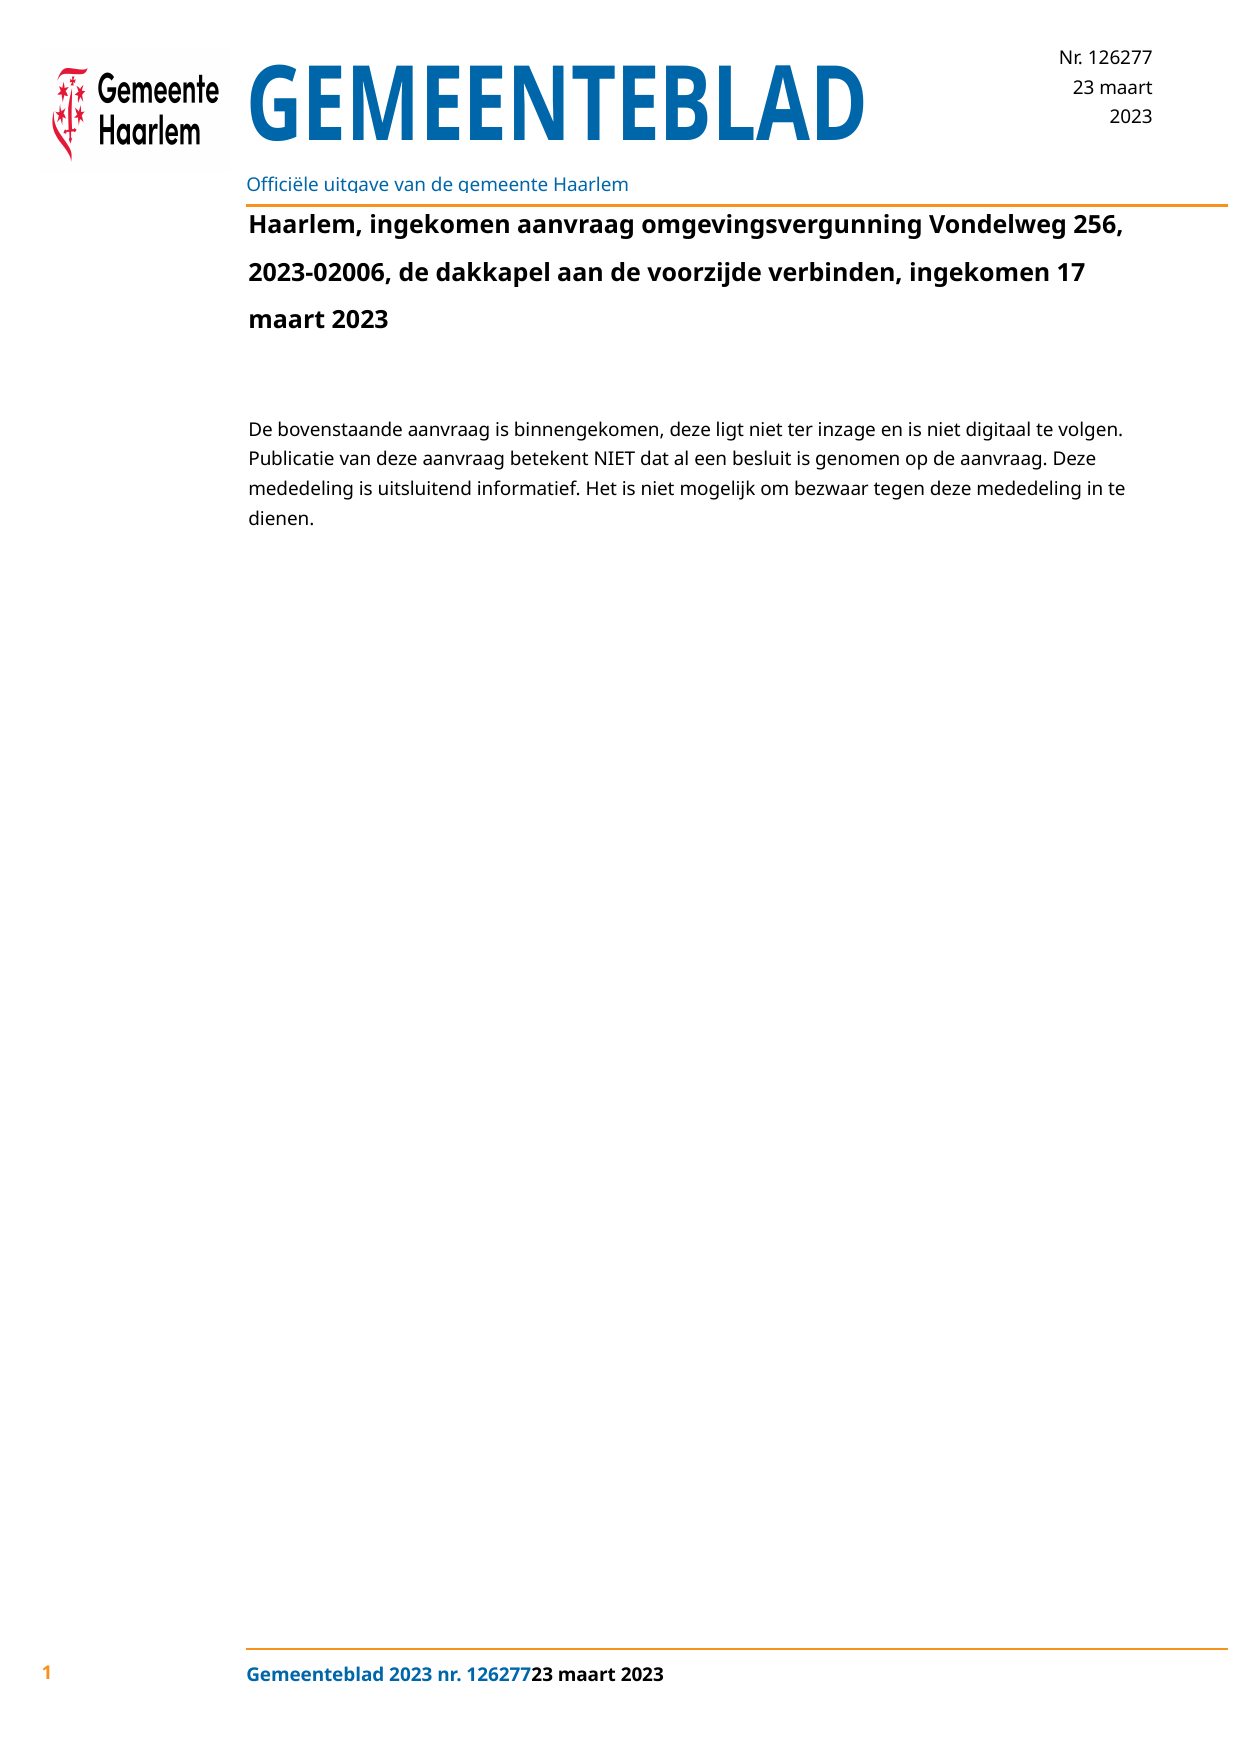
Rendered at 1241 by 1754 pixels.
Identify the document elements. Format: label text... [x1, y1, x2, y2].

picture [41, 47, 231, 172]
text De bovenstaande aanvraag is binnengekomen, deze ligt niet ter inzage en is niet digitaal te volgen. Publicatie van deze aanvraag betekent NIET dat al een besluit is genomen op de aanvraag. Deze mededeling is uitsluitend informatief. Het is niet mogelijk om bezwaar tegen deze mededeling in te dienen. [248, 416, 1152, 530]
text Haarlem, ingekomen aanvraag omgevingsvergunning Vondelweg 256, 2023-02006, de dakkapel aan de voorzijde verbinden, ingekomen 17 maart 2023 [248, 207, 1152, 336]
